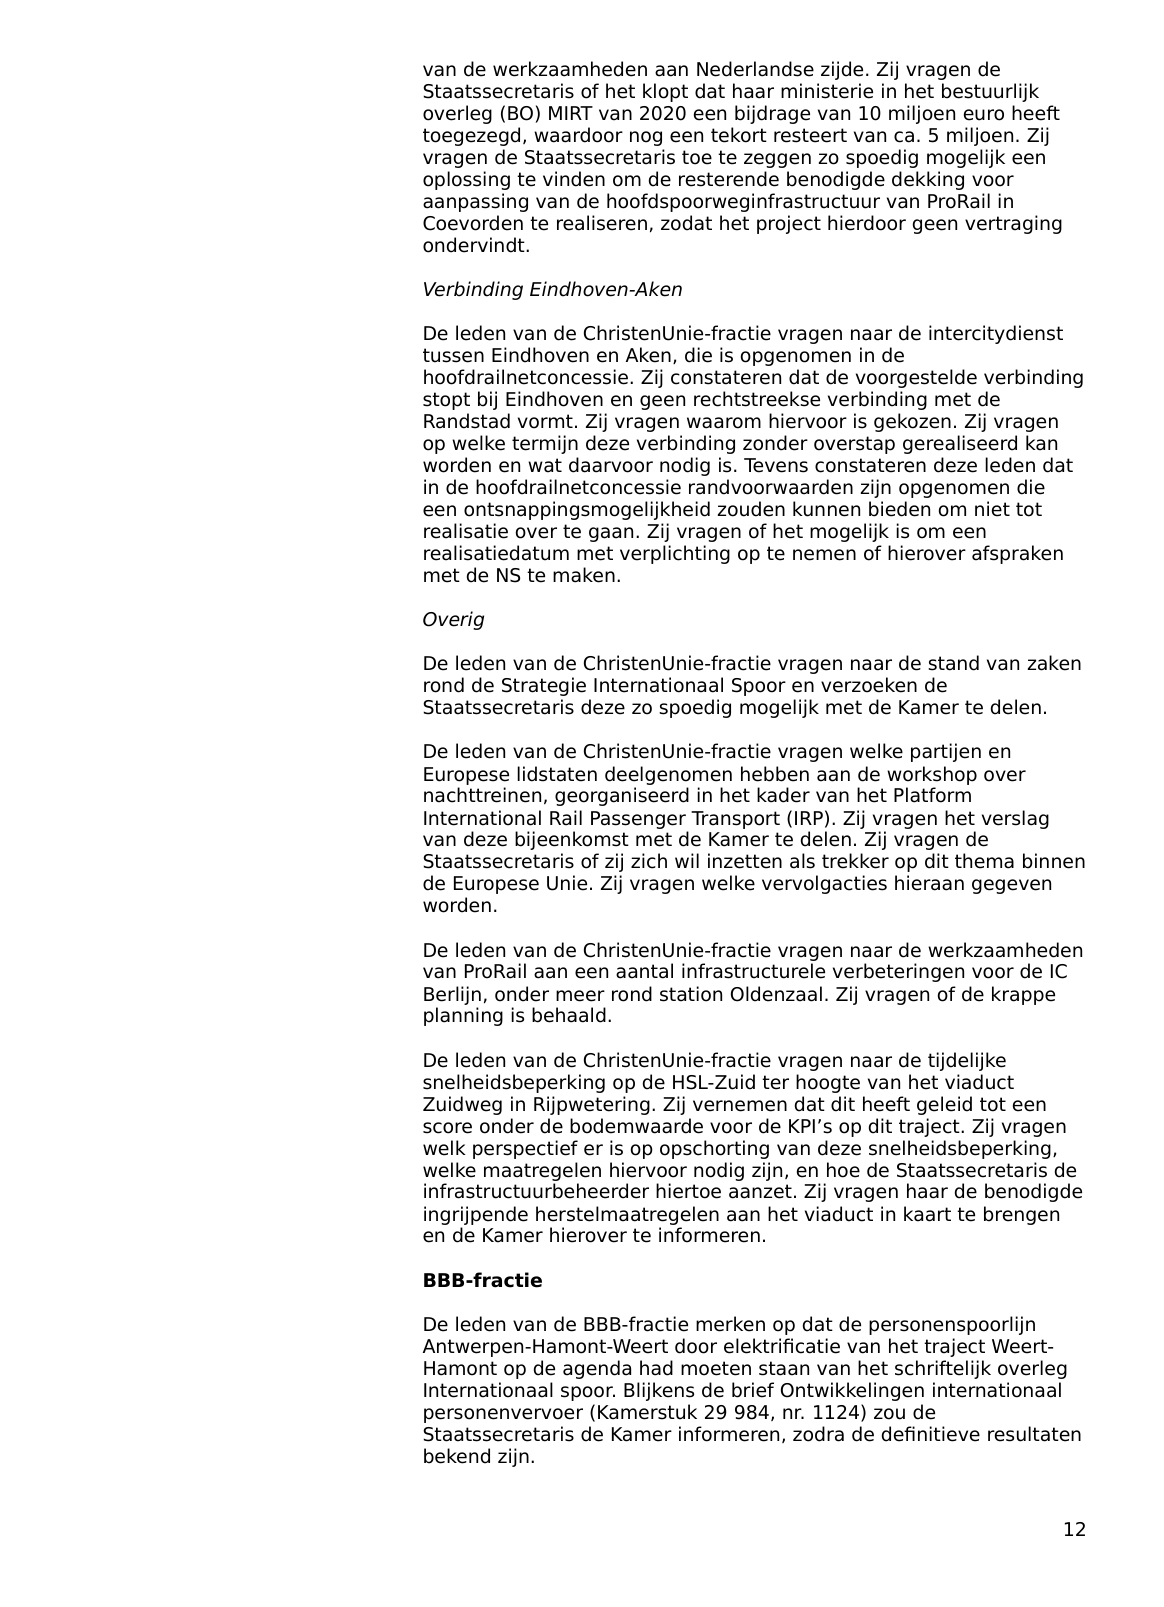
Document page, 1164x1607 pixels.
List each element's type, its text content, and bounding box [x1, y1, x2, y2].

subtitle Overig [422, 609, 1087, 631]
text De leden van de BBB-fractie merken op dat de personenspoorlijn Antwerpen-Hamont-Weert door elektrificatie van het traject Weert-Hamont op de agenda had moeten staan van het schriftelijk overleg Internationaal spoor. Blijkens de brief Ontwikkelingen internationaal personenvervoer (Kamerstuk 29 984, nr. 1124) zou de Staatssecretaris de Kamer informeren, zodra de definitieve resultaten bekend zijn. [422, 1314, 1087, 1468]
subtitle BBB-fractie [422, 1269, 1087, 1292]
text De leden van de ChristenUnie-fractie vragen welke partijen en Europese lidstaten deelgenomen hebben aan de workshop over nachttreinen, georganiseerd in het kader van het Platform International Rail Passenger Transport (IRP). Zij vragen het verslag van deze bijeenkomst met de Kamer te delen. Zij vragen de Staatssecretaris of zij zich wil inzetten als trekker op dit thema binnen de Europese Unie. Zij vragen welke vervolgacties hieraan gegeven worden. [422, 741, 1087, 917]
text van de werkzaamheden aan Nederlandse zijde. Zij vragen de Staatssecretaris of het klopt dat haar ministerie in het bestuurlijk overleg (BO) MIRT van 2020 een bijdrage van 10 miljoen euro heeft toegezegd, waardoor nog een tekort resteert van ca. 5 miljoen. Zij vragen de Staatssecretaris toe te zeggen zo spoedig mogelijk een oplossing te vinden om de resterende benodigde dekking voor aanpassing van de hoofdspoorweginfrastructuur van ProRail in Coevorden te realiseren, zodat het project hierdoor geen vertraging ondervindt. [422, 59, 1087, 257]
subtitle Verbinding Eindhoven-Aken [422, 279, 1087, 301]
text De leden van de ChristenUnie-fractie vragen naar de tijdelijke snelheidsbeperking op de HSL-Zuid ter hoogte van het viaduct Zuidweg in Rijpwetering. Zij vernemen dat dit heeft geleid tot een score onder de bodemwaarde voor de KPI’s op dit traject. Zij vragen welk perspectief er is op opschorting van deze snelheidsbeperking, welke maatregelen hiervoor nodig zijn, en hoe de Staatssecretaris de infrastructuurbeheerder hiertoe aanzet. Zij vragen haar de benodigde ingrijpende herstelmaatregelen aan het viaduct in kaart te brengen en de Kamer hierover te informeren. [422, 1049, 1087, 1247]
text De leden van de ChristenUnie-fractie vragen naar de stand van zaken rond de Strategie Internationaal Spoor en verzoeken de Staatssecretaris deze zo spoedig mogelijk met de Kamer te delen. [422, 653, 1087, 719]
text De leden van de ChristenUnie-fractie vragen naar de werkzaamheden van ProRail aan een aantal infrastructurele verbeteringen voor de IC Berlijn, onder meer rond station Oldenzaal. Zij vragen of de krappe planning is behaald. [422, 939, 1087, 1027]
text De leden van de ChristenUnie-fractie vragen naar de intercitydienst tussen Eindhoven en Aken, die is opgenomen in de hoofdrailnetconcessie. Zij constateren dat de voorgestelde verbinding stopt bij Eindhoven en geen rechtstreekse verbinding met de Randstad vormt. Zij vragen waarom hiervoor is gekozen. Zij vragen op welke termijn deze verbinding zonder overstap gerealiseerd kan worden en wat daarvoor nodig is. Tevens constateren deze leden dat in de hoofdrailnetconcessie randvoorwaarden zijn opgenomen die een ontsnappingsmogelijkheid zouden kunnen bieden om niet tot realisatie over te gaan. Zij vragen of het mogelijk is om een realisatiedatum met verplichting op te nemen of hierover afspraken met de NS te maken. [422, 323, 1087, 587]
